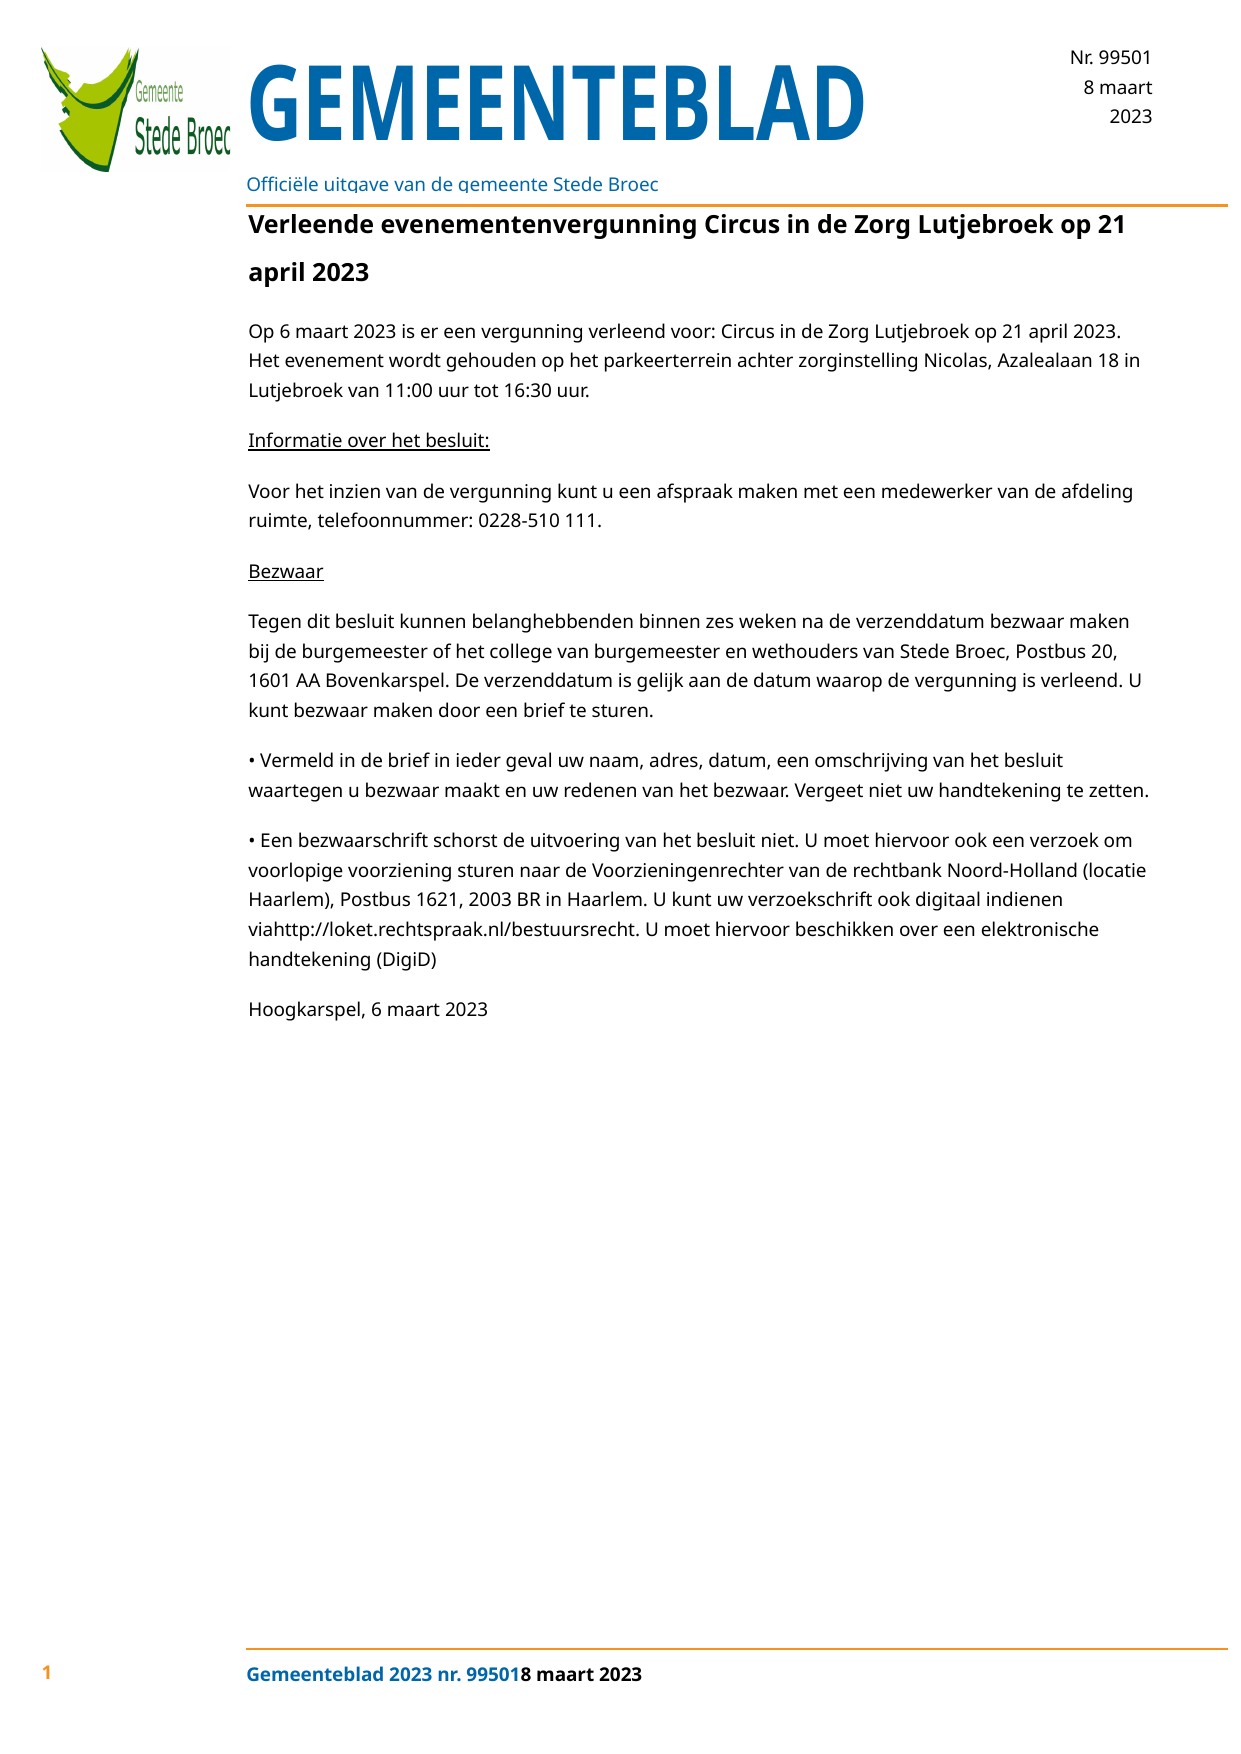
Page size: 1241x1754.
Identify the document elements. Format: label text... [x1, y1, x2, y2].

text Tegen dit besluit kunnen belanghebbenden binnen zes weken na de verzenddatum bezwaar maken bij de burgemeester of het college van burgemeester en wethouders van Stede Broec, Postbus 20, 1601 AA Bovenkarspel. De verzenddatum is gelijk aan de datum waarop de vergunning is verleend. U kunt bezwaar maken door een brief te sturen. [248, 608, 1152, 723]
text Verleende evenementenvergunning Circus in de Zorg Lutjebroek op 21 april 2023 [248, 207, 1152, 288]
text Voor het inzien van de vergunning kunt u een afspraak maken met een medewerker van de afdeling ruimte, telefoonnummer: 0228-510 111. [248, 478, 1152, 533]
text Op 6 maart 2023 is er een vergunning verleend voor: Circus in de Zorg Lutjebroek op 21 april 2023. Het evenement wordt gehouden op het parkeerterrein achter zorginstelling Nicolas, Azalealaan 18 in Lutjebroek van 11:00 uur tot 16:30 uur. [248, 318, 1152, 403]
text Informatie over het besluit: [248, 427, 1152, 453]
text Hoogkarspel, 6 maart 2023 [248, 996, 1152, 1022]
text Bezwaar [248, 558, 1152, 584]
text • Vermeld in de brief in ieder geval uw naam, adres, datum, een omschrijving van het besluit waartegen u bezwaar maakt en uw redenen van het bezwaar. Vergeet niet uw handtekening te zetten. [248, 747, 1152, 803]
picture [41, 47, 231, 172]
text • Een bezwaarschrift schorst de uitvoering van het besluit niet. U moet hiervoor ook een verzoek om voorlopige voorziening sturen naar de Voorzieningenrechter van de rechtbank Noord-Holland (locatie Haarlem), Postbus 1621, 2003 BR in Haarlem. U kunt uw verzoekschrift ook digitaal indienen viahttp://loket.rechtspraak.nl/bestuursrecht. U moet hiervoor beschikken over een elektronische handtekening (DigiD) [248, 827, 1152, 972]
